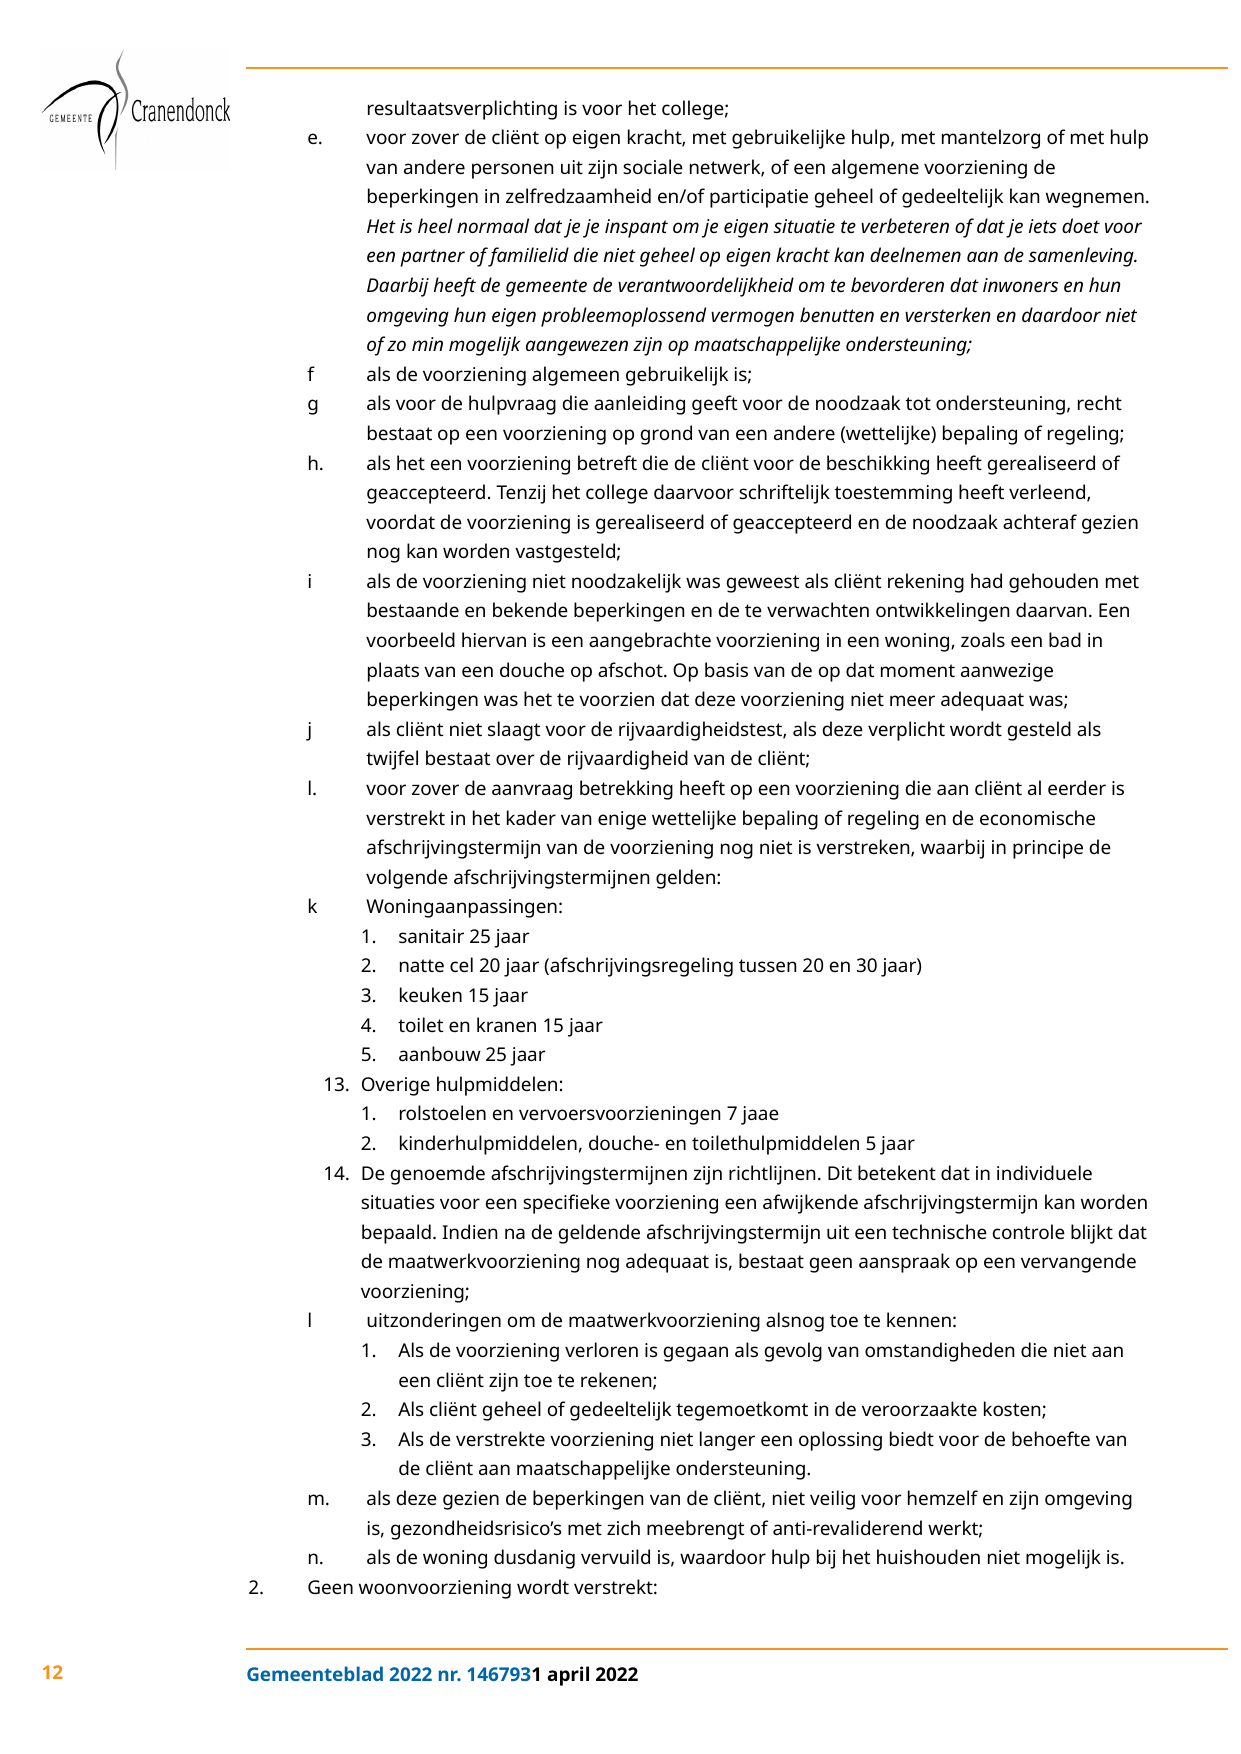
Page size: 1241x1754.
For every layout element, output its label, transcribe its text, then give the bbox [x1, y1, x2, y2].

list Overige hulpmiddelen: [323, 1071, 1152, 1097]
list voor zover de aanvraag betrekking heeft op een voorziening die aan cliënt al eerder is verstrekt in het kader van enige wettelijke bepaling of regeling en de economische afschrijvingstermijn van de voorziening nog niet is verstreken, waarbij in principe de volgende afschrijvingstermijnen gelden: [307, 775, 1152, 890]
list voor zover de cliënt op eigen kracht, met gebruikelijke hulp, met mantelzorg of met hulp van andere personen uit zijn sociale netwerk, of een algemene voorziening de beperkingen in zelfredzaamheid en/of participatie geheel of gedeeltelijk kan wegnemen. Het is heel normaal dat je je inspant om je eigen situatie te verbeteren of dat je iets doet voor een partner of familielid die niet geheel op eigen kracht kan deelnemen aan de samenleving. Daarbij heeft de gemeente de verantwoordelijkheid om te bevorderen dat inwoners en hun omgeving hun eigen probleemoplossend vermogen benutten en versterken en daardoor niet of zo min mogelijk aangewezen zijn op maatschappelijke ondersteuning; [307, 124, 1152, 357]
list als voor de hulpvraag die aanleiding geeft voor de noodzaak tot ondersteuning, recht bestaat op een voorziening op grond van een andere (wettelijke) bepaling of regeling; [307, 391, 1152, 446]
list keuken 15 jaar [361, 982, 1152, 1008]
list als de voorziening niet noodzakelijk was geweest als cliënt rekening had gehouden met bestaande en bekende beperkingen en de te verwachten ontwikkelingen daarvan. Een voorbeeld hiervan is een aangebrachte voorziening in een woning, zoals een bad in plaats van een douche op afschot. Op basis van de op dat moment aanwezige beperkingen was het te voorzien dat deze voorziening niet meer adequaat was; [307, 568, 1152, 712]
list rolstoelen en vervoersvoorzieningen 7 jaae [361, 1101, 1152, 1126]
list Als cliënt geheel of gedeeltelijk tegemoetkomt in de veroorzaakte kosten; [361, 1396, 1152, 1422]
picture [41, 47, 231, 172]
list Als de verstrekte voorziening niet langer een oplossing biedt voor de behoefte van de cliënt aan maatschappelijke ondersteuning. [361, 1426, 1152, 1481]
list als cliënt niet slaagt voor de rijvaardigheidstest, als deze verplicht wordt gesteld als twijfel bestaat over de rijvaardigheid van de cliënt; [307, 716, 1152, 771]
list Als de voorziening verloren is gegaan als gevolg van omstandigheden die niet aan een cliënt zijn toe te rekenen; [361, 1337, 1152, 1393]
list natte cel 20 jaar (afschrijvingsregeling tussen 20 en 30 jaar) [361, 953, 1152, 978]
list als de voorziening algemeen gebruikelijk is; [307, 361, 1152, 387]
list De genoemde afschrijvingstermijnen zijn richtlijnen. Dit betekent dat in individuele situaties voor een specifieke voorziening een afwijkende afschrijvingstermijn kan worden bepaald. Indien na de geldende afschrijvingstermijn uit een technische controle blijkt dat de maatwerkvoorziening nog adequaat is, bestaat geen aanspraak op een vervangende voorziening; [323, 1160, 1152, 1304]
list kinderhulpmiddelen, douche- en toilethulpmiddelen 5 jaar [361, 1130, 1152, 1156]
list Geen woonvoorziening wordt verstrekt: [248, 1574, 1152, 1600]
list uitzonderingen om de maatwerkvoorziening alsnog toe te kennen: [307, 1308, 1152, 1333]
list toilet en kranen 15 jaar [361, 1012, 1152, 1038]
list Woningaanpassingen: [307, 893, 1152, 919]
list als de woning dusdanig vervuild is, waardoor hulp bij het huishouden niet mogelijk is. [307, 1544, 1152, 1570]
list als het een voorziening betreft die de cliënt voor de beschikking heeft gerealiseerd of geaccepteerd. Tenzij het college daarvoor schriftelijk toestemming heeft verleend, voordat de voorziening is gerealiseerd of geaccepteerd en de noodzaak achteraf gezien nog kan worden vastgesteld; [307, 450, 1152, 564]
list resultaatsverplichting is voor het college; [307, 95, 1152, 121]
list sanitair 25 jaar [361, 923, 1152, 949]
list als deze gezien de beperkingen van de cliënt, niet veilig voor hemzelf en zijn omgeving is, gezondheidsrisico’s met zich meebrengt of anti-revaliderend werkt; [307, 1485, 1152, 1541]
list aanbouw 25 jaar [361, 1041, 1152, 1067]
